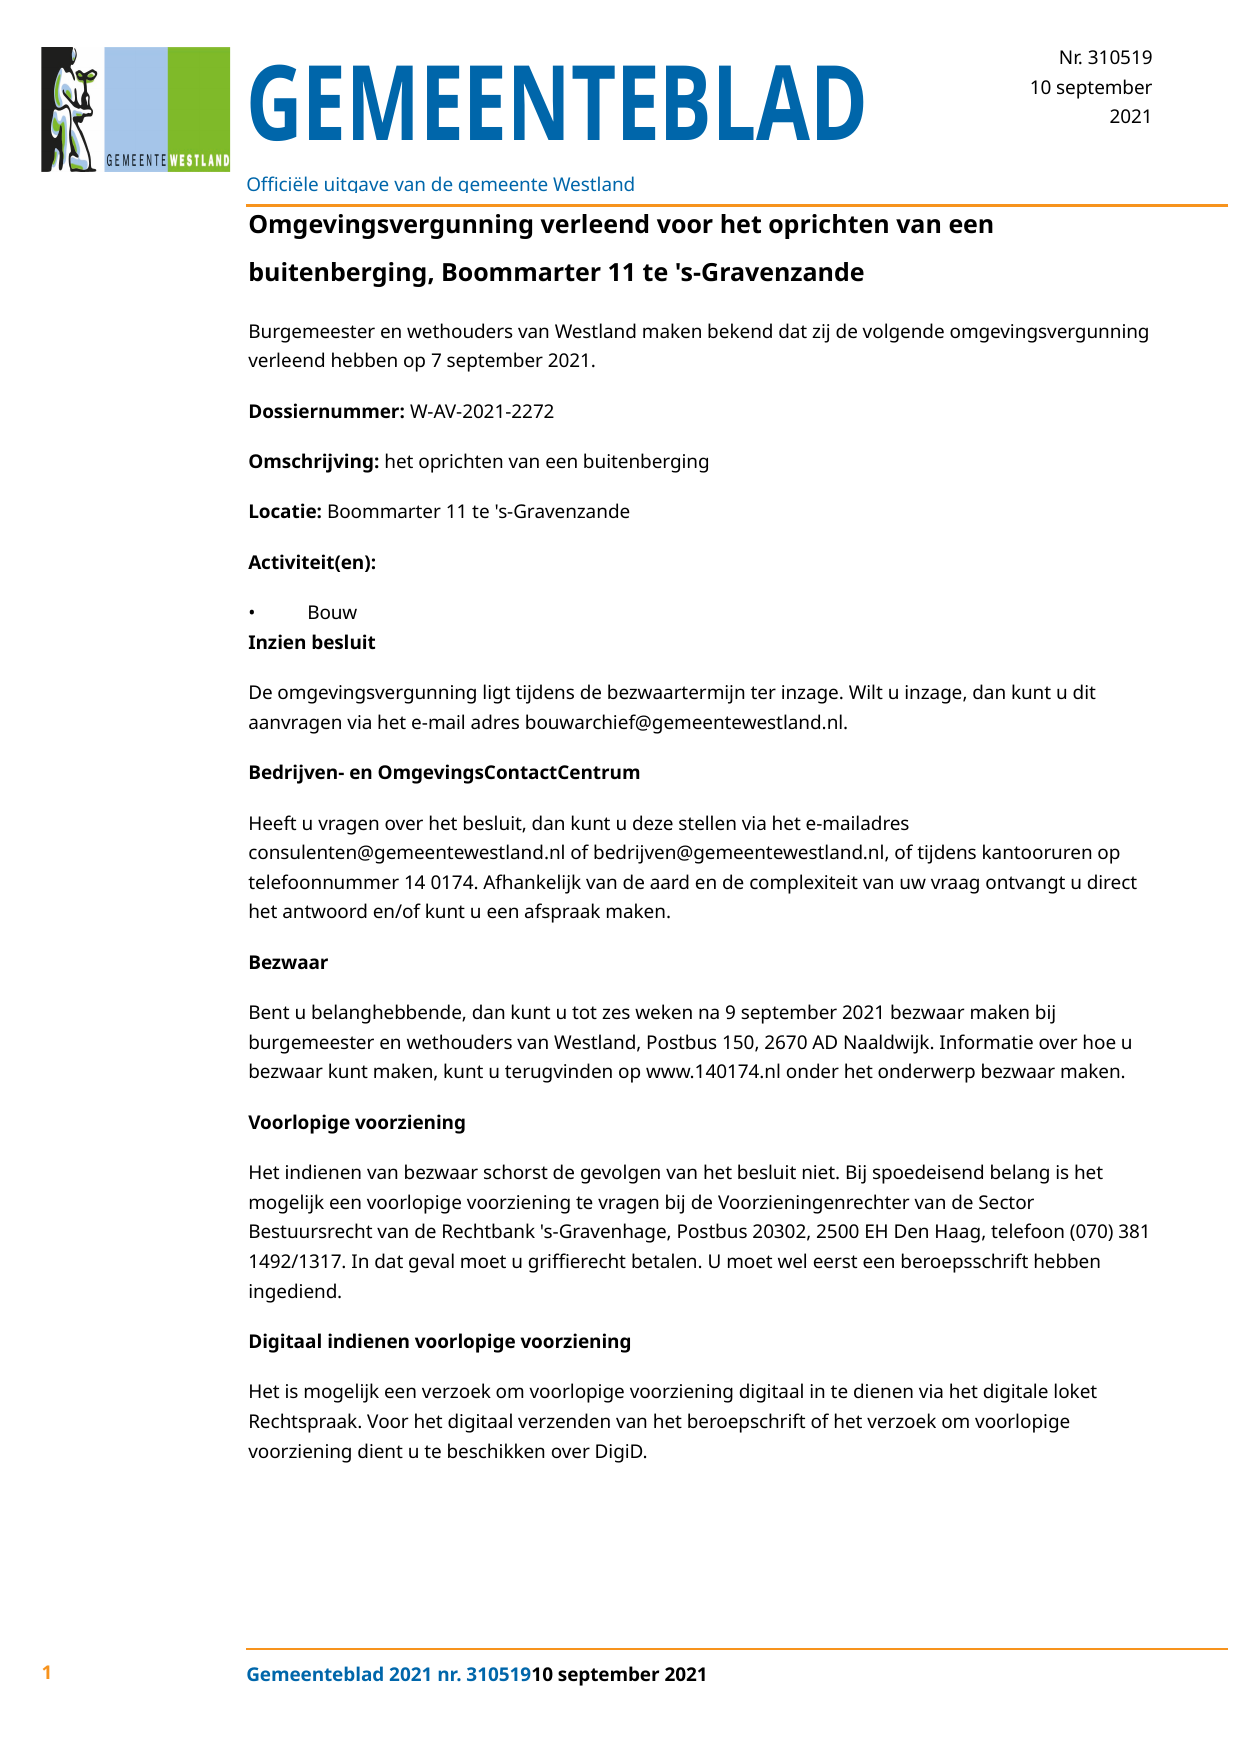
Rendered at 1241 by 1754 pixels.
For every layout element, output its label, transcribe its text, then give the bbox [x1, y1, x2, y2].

text Heeft u vragen over het besluit, dan kunt u deze stellen via het e-mailadres consulenten@gemeentewestland.nl of bedrijven@gemeentewestland.nl, of tijdens kantooruren op telefoonnummer 14 0174. Afhankelijk van de aard en de complexiteit van uw vraag ontvangt u direct het antwoord en/of kunt u een afspraak maken. [248, 810, 1152, 924]
text Het indienen van bezwaar schorst de gevolgen van het besluit niet. Bij spoedeisend belang is het mogelijk een voorlopige voorziening te vragen bij de Voorzieningenrechter van de Sector Bestuursrecht van de Rechtbank 's-Gravenhage, Postbus 20302, 2500 EH Den Haag, telefoon (070) 381 1492/1317. In dat geval moet u griffierecht betalen. U moet wel eerst een beroepsschrift hebben ingediend. [248, 1159, 1152, 1304]
text Digitaal indienen voorlopige voorziening [248, 1328, 1152, 1354]
text Burgemeester en wethouders van Westland maken bekend dat zij de volgende omgevingsvergunning verleend hebben op 7 september 2021. [248, 318, 1152, 373]
text De omgevingsvergunning ligt tijdens de bezwaartermijn ter inzage. Wilt u inzage, dan kunt u dit aanvragen via het e-mail adres bouwarchief@gemeentewestland.nl. [248, 679, 1152, 735]
text Activiteit(en): [248, 549, 1152, 575]
text Omschrijving: het oprichten van een buitenberging [248, 448, 1152, 474]
text Bedrijven- en OmgevingsContactCentrum [248, 759, 1152, 785]
text Bezwaar [248, 949, 1152, 975]
text Het is mogelijk een verzoek om voorlopige voorziening digitaal in te dienen via het digitale loket Rechtspraak. Voor het digitaal verzenden van het beroepschrift of het verzoek om voorlopige voorziening dient u te beschikken over DigiD. [248, 1379, 1152, 1464]
text Omgevingsvergunning verleend voor het oprichten van een buitenberging, Boommarter 11 te 's-Gravenzande [248, 207, 1152, 288]
text Voorlopige voorziening [248, 1109, 1152, 1135]
text Bent u belanghebbende, dan kunt u tot zes weken na 9 september 2021 bezwaar maken bij burgemeester en wethouders van Westland, Postbus 150, 2670 AD Naaldwijk. Informatie over hoe u bezwaar kunt maken, kunt u terugvinden op www.140174.nl onder het onderwerp bezwaar maken. [248, 999, 1152, 1084]
text Dossiernummer: W-AV-2021-2272 [248, 398, 1152, 424]
text Inzien besluit [248, 629, 1152, 655]
picture [41, 47, 231, 172]
text Locatie: Boommarter 11 te 's-Gravenzande [248, 499, 1152, 524]
list Bouw [248, 599, 1152, 625]
